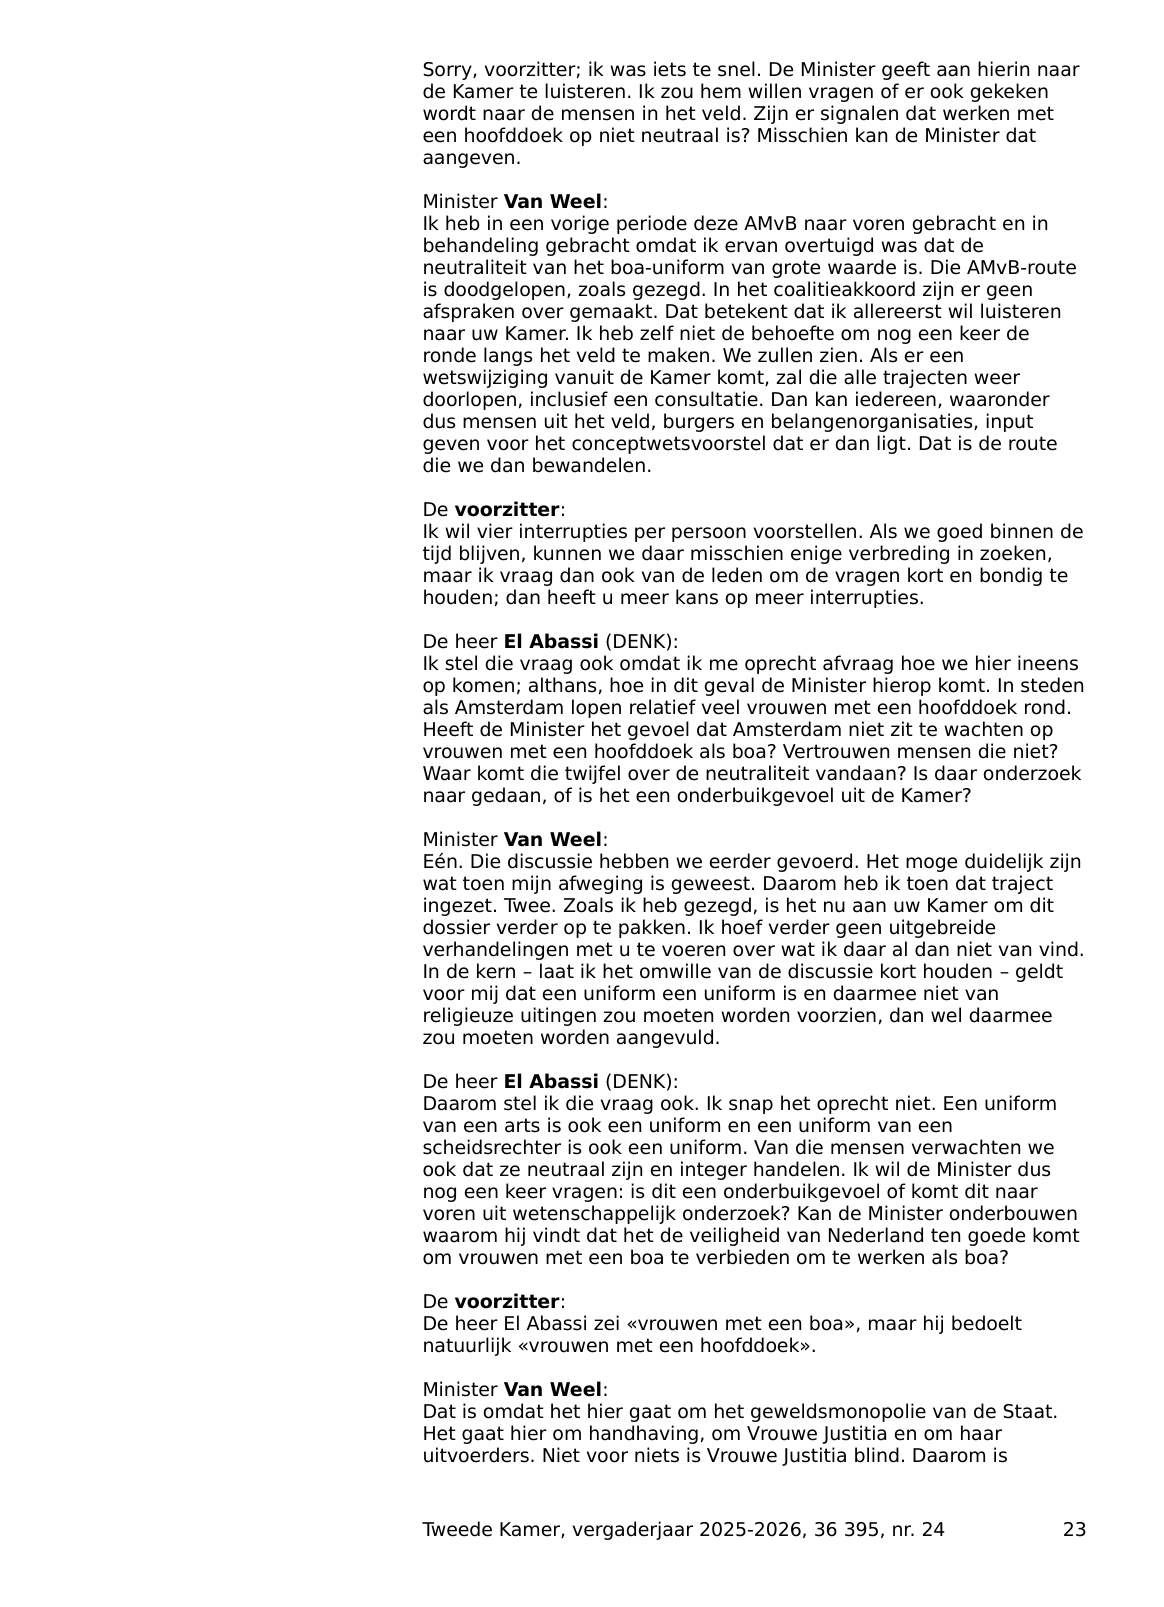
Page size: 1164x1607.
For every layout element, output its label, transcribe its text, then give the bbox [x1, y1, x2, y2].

text Minister Van Weel: [422, 1379, 1087, 1401]
text Daarom stel ik die vraag ook. Ik snap het oprecht niet. Een uniform van een arts is ook een uniform en een uniform van een scheidsrechter is ook een uniform. Van die mensen verwachten we ook dat ze neutraal zijn en integer handelen. Ik wil de Minister dus nog een keer vragen: is dit een onderbuikgevoel of komt dit naar voren uit wetenschappelijk onderzoek? Kan de Minister onderbouwen waarom hij vindt dat het de veiligheid van Nederland ten goede komt om vrouwen met een boa te verbieden om te werken als boa? [422, 1093, 1087, 1269]
text Ik heb in een vorige periode deze AMvB naar voren gebracht en in behandeling gebracht omdat ik ervan overtuigd was dat de neutraliteit van het boa-uniform van grote waarde is. Die AMvB-route is doodgelopen, zoals gezegd. In het coalitieakkoord zijn er geen afspraken over gemaakt. Dat betekent dat ik allereerst wil luisteren naar uw Kamer. Ik heb zelf niet de behoefte om nog een keer de ronde langs het veld te maken. We zullen zien. Als er een wetswijziging vanuit de Kamer komt, zal die alle trajecten weer doorlopen, inclusief een consultatie. Dan kan iedereen, waaronder dus mensen uit het veld, burgers en belangenorganisaties, input geven voor het conceptwetsvoorstel dat er dan ligt. Dat is de route die we dan bewandelen. [422, 213, 1087, 477]
text Minister Van Weel: [422, 191, 1087, 213]
text Eén. Die discussie hebben we eerder gevoerd. Het moge duidelijk zijn wat toen mijn afweging is geweest. Daarom heb ik toen dat traject ingezet. Twee. Zoals ik heb gezegd, is het nu aan uw Kamer om dit dossier verder op te pakken. Ik hoef verder geen uitgebreide verhandelingen met u te voeren over wat ik daar al dan niet van vind. In de kern – laat ik het omwille van de discussie kort houden – geldt voor mij dat een uniform een uniform is en daarmee niet van religieuze uitingen zou moeten worden voorzien, dan wel daarmee zou moeten worden aangevuld. [422, 851, 1087, 1049]
text De voorzitter: [422, 499, 1087, 521]
text Dat is omdat het hier gaat om het geweldsmonopolie van de Staat. Het gaat hier om handhaving, om Vrouwe Justitia en om haar uitvoerders. Niet voor niets is Vrouwe Justitia blind. Daarom is [422, 1401, 1087, 1467]
text Sorry, voorzitter; ik was iets te snel. De Minister geeft aan hierin naar de Kamer te luisteren. Ik zou hem willen vragen of er ook gekeken wordt naar de mensen in het veld. Zijn er signalen dat werken met een hoofddoek op niet neutraal is? Misschien kan de Minister dat aangeven. [422, 59, 1087, 169]
text De heer El Abassi (DENK): [422, 1071, 1087, 1093]
text De voorzitter: [422, 1291, 1087, 1313]
text Ik wil vier interrupties per persoon voorstellen. Als we goed binnen de tijd blijven, kunnen we daar misschien enige verbreding in zoeken, maar ik vraag dan ook van de leden om de vragen kort en bondig te houden; dan heeft u meer kans op meer interrupties. [422, 521, 1087, 609]
text De heer El Abassi zei «vrouwen met een boa», maar hij bedoelt natuurlijk «vrouwen met een hoofddoek». [422, 1313, 1087, 1357]
text Minister Van Weel: [422, 829, 1087, 851]
text De heer El Abassi (DENK): [422, 631, 1087, 653]
text Ik stel die vraag ook omdat ik me oprecht afvraag hoe we hier ineens op komen; althans, hoe in dit geval de Minister hierop komt. In steden als Amsterdam lopen relatief veel vrouwen met een hoofddoek rond. Heeft de Minister het gevoel dat Amsterdam niet zit te wachten op vrouwen met een hoofddoek als boa? Vertrouwen mensen die niet? Waar komt die twijfel over de neutraliteit vandaan? Is daar onderzoek naar gedaan, of is het een onderbuikgevoel uit de Kamer? [422, 653, 1087, 807]
